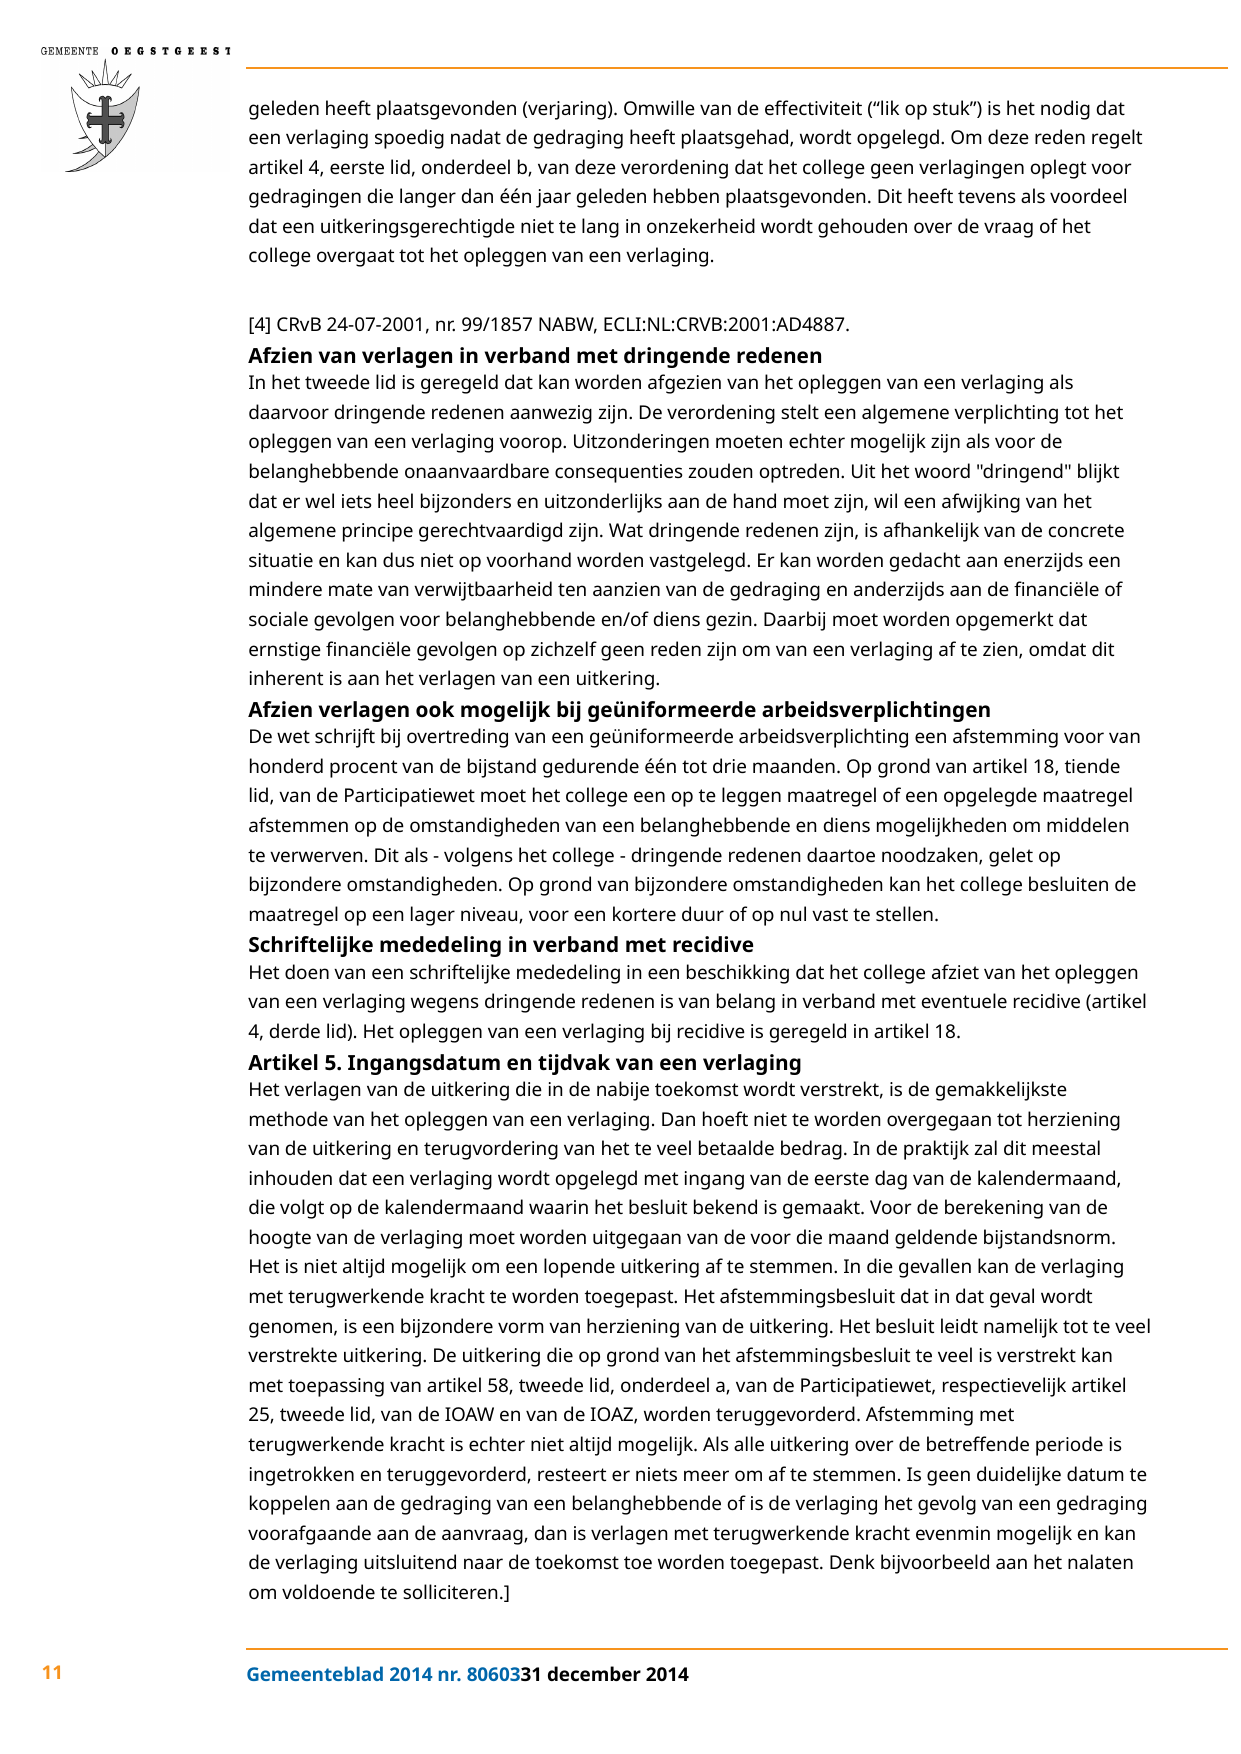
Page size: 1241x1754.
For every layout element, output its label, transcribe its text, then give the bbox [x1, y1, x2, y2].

text [4] CRvB 24-07-2001, nr. 99/1857 NABW, ECLI:NL:CRVB:2001:AD4887. [248, 312, 1152, 337]
text Schriftelijke mededeling in verband met recidive [248, 931, 1152, 959]
text geleden heeft plaatsgevonden (verjaring). Omwille van de effectiviteit (“lik op stuk”) is het nodig dat een verlaging spoedig nadat de gedraging heeft plaatsgehad, wordt opgelegd. Om deze reden regelt artikel 4, eerste lid, onderdeel b, van deze verordening dat het college geen verlagingen oplegt voor gedragingen die langer dan één jaar geleden hebben plaatsgevonden. Dit heeft tevens als voordeel dat een uitkeringsgerechtigde niet te lang in onzekerheid wordt gehouden over de vraag of het college overgaat tot het opleggen van een verlaging. [248, 95, 1152, 268]
text In het tweede lid is geregeld dat kan worden afgezien van het opleggen van een verlaging als daarvoor dringende redenen aanwezig zijn. De verordening stelt een algemene verplichting tot het opleggen van een verlaging voorop. Uitzonderingen moeten echter mogelijk zijn als voor de belanghebbende onaanvaardbare consequenties zouden optreden. Uit het woord "dringend" blijkt dat er wel iets heel bijzonders en uitzonderlijks aan de hand moet zijn, wil een afwijking van het algemene principe gerechtvaardigd zijn. Wat dringende redenen zijn, is afhankelijk van de concrete situatie en kan dus niet op voorhand worden vastgelegd. Er kan worden gedacht aan enerzijds een mindere mate van verwijtbaarheid ten aanzien van de gedraging en anderzijds aan de financiële of sociale gevolgen voor belanghebbende en/of diens gezin. Daarbij moet worden opgemerkt dat ernstige financiële gevolgen op zichzelf geen reden zijn om van een verlaging af te zien, omdat dit inherent is aan het verlagen van een uitkering. [248, 369, 1152, 691]
text Het doen van een schriftelijke mededeling in een beschikking dat het college afziet van het opleggen van een verlaging wegens dringende redenen is van belang in verband met eventuele recidive (artikel 4, derde lid). Het opleggen van een verlaging bij recidive is geregeld in artikel 18. [248, 959, 1152, 1044]
text Het verlagen van de uitkering die in de nabije toekomst wordt verstrekt, is de gemakkelijkste methode van het opleggen van een verlaging. Dan hoeft niet te worden overgegaan tot herziening van de uitkering en terugvordering van het te veel betaalde bedrag. In de praktijk zal dit meestal inhouden dat een verlaging wordt opgelegd met ingang van de eerste dag van de kalendermaand, die volgt op de kalendermaand waarin het besluit bekend is gemaakt. Voor de berekening van de hoogte van de verlaging moet worden uitgegaan van de voor die maand geldende bijstandsnorm. [248, 1076, 1152, 1250]
text Het is niet altijd mogelijk om een lopende uitkering af te stemmen. In die gevallen kan de verlaging met terugwerkende kracht te worden toegepast. Het afstemmingsbesluit dat in dat geval wordt genomen, is een bijzondere vorm van herziening van de uitkering. Het besluit leidt namelijk tot te veel verstrekte uitkering. De uitkering die op grond van het afstemmingsbesluit te veel is verstrekt kan met toepassing van artikel 58, tweede lid, onderdeel a, van de Participatiewet, respectievelijk artikel 25, tweede lid, van de IOAW en van de IOAZ, worden teruggevorderd. Afstemming met terugwerkende kracht is echter niet altijd mogelijk. Als alle uitkering over de betreffende periode is ingetrokken en teruggevorderd, resteert er niets meer om af te stemmen. Is geen duidelijke datum te koppelen aan de gedraging van een belanghebbende of is de verlaging het gevolg van een gedraging voorafgaande aan de aanvraag, dan is verlagen met terugwerkende kracht evenmin mogelijk en kan de verlaging uitsluitend naar de toekomst toe worden toegepast. Denk bijvoorbeeld aan het nalaten om voldoende te solliciteren.] [248, 1254, 1152, 1605]
text De wet schrijft bij overtreding van een geüniformeerde arbeidsverplichting een afstemming voor van honderd procent van de bijstand gedurende één tot drie maanden. Op grond van artikel 18, tiende lid, van de Participatiewet moet het college een op te leggen maatregel of een opgelegde maatregel afstemmen op de omstandigheden van een belanghebbende en diens mogelijkheden om middelen te verwerven. Dit als - volgens het college - dringende redenen daartoe noodzaken, gelet op bijzondere omstandigheden. Op grond van bijzondere omstandigheden kan het college besluiten de maatregel op een lager niveau, voor een kortere duur of op nul vast te stellen. [248, 723, 1152, 927]
text Afzien verlagen ook mogelijk bij geüniformeerde arbeidsverplichtingen [248, 695, 1152, 723]
picture [41, 47, 231, 172]
text Artikel 5. Ingangsdatum en tijdvak van een verlaging [248, 1048, 1152, 1076]
text Afzien van verlagen in verband met dringende redenen [248, 341, 1152, 369]
